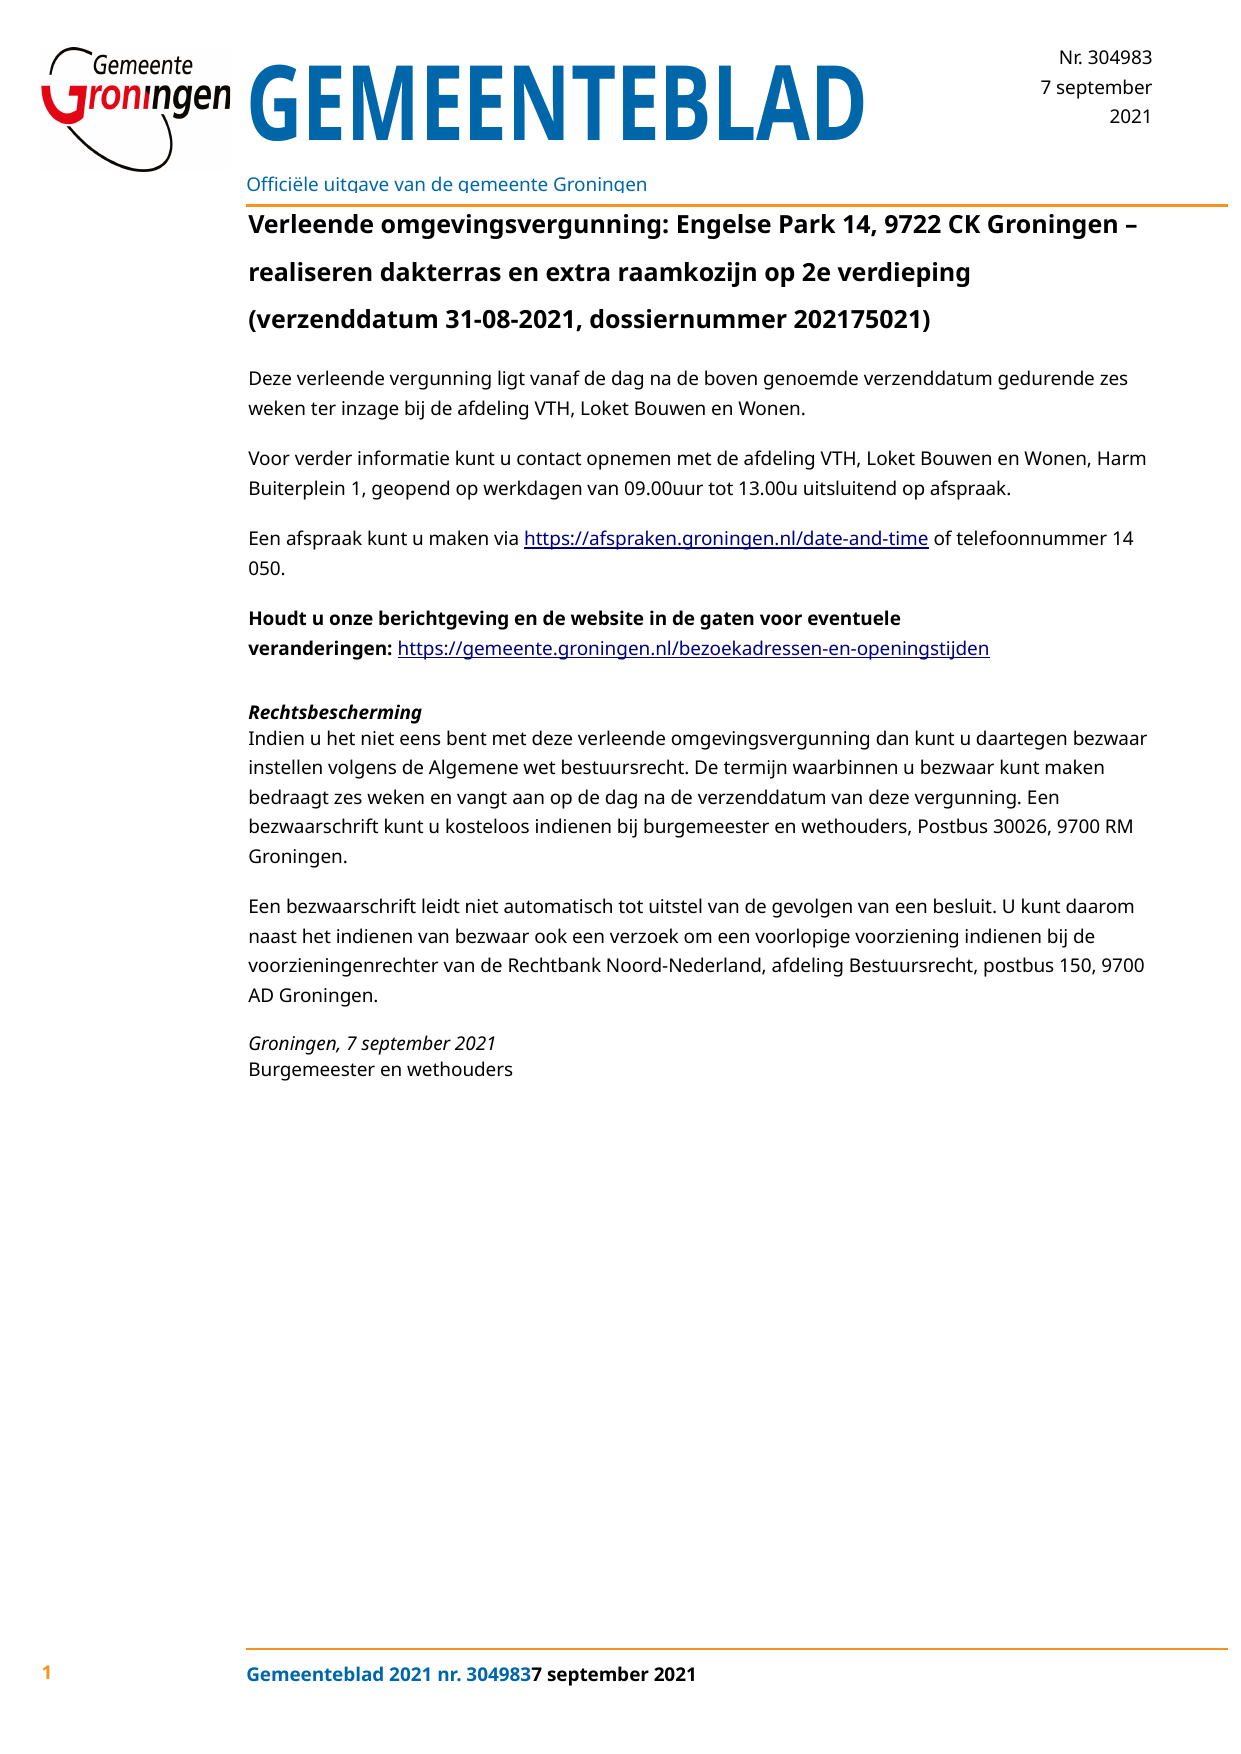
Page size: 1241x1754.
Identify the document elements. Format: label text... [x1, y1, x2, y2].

picture [41, 47, 231, 172]
text Burgemeester en wethouders [248, 1056, 1152, 1082]
text Houdt u onze berichtgeving en de website in de gaten voor eventuele veranderingen: https://gemeente.groningen.nl/bezoekadressen-en-openingstijden [248, 606, 1152, 661]
text Een bezwaarschrift leidt niet automatisch tot uitstel van de gevolgen van een besluit. U kunt daarom naast het indienen van bezwaar ook een verzoek om een voorlopige voorziening indienen bij de voorzieningenrechter van de Rechtbank Noord-Nederland, afdeling Bestuursrecht, postbus 150, 9700 AD Groningen. [248, 893, 1152, 1008]
text Rechtsbescherming [248, 699, 1152, 725]
text Een afspraak kunt u maken via https://afspraken.groningen.nl/date-and-time of telefoonnummer 14 050. [248, 526, 1152, 581]
text Groningen, 7 september 2021 [248, 1030, 1152, 1056]
text Voor verder informatie kunt u contact opnemen met de afdeling VTH, Loket Bouwen en Wonen, Harm Buiterplein 1, geopend op werkdagen van 09.00uur tot 13.00u uitsluitend op afspraak. [248, 446, 1152, 501]
text Deze verleende vergunning ligt vanaf de dag na de boven genoemde verzenddatum gedurende zes weken ter inzage bij de afdeling VTH, Loket Bouwen en Wonen. [248, 366, 1152, 421]
text Indien u het niet eens bent met deze verleende omgevingsvergunning dan kunt u daartegen bezwaar instellen volgens de Algemene wet bestuursrecht. De termijn waarbinnen u bezwaar kunt maken bedraagt zes weken en vangt aan op de dag na de verzenddatum van deze vergunning. Een bezwaarschrift kunt u kosteloos indienen bij burgemeester en wethouders, Postbus 30026, 9700 RM Groningen. [248, 725, 1152, 869]
text Verleende omgevingsvergunning: Engelse Park 14, 9722 CK Groningen – realiseren dakterras en extra raamkozijn op 2e verdieping (verzenddatum 31-08-2021, dossiernummer 202175021) [248, 207, 1152, 336]
